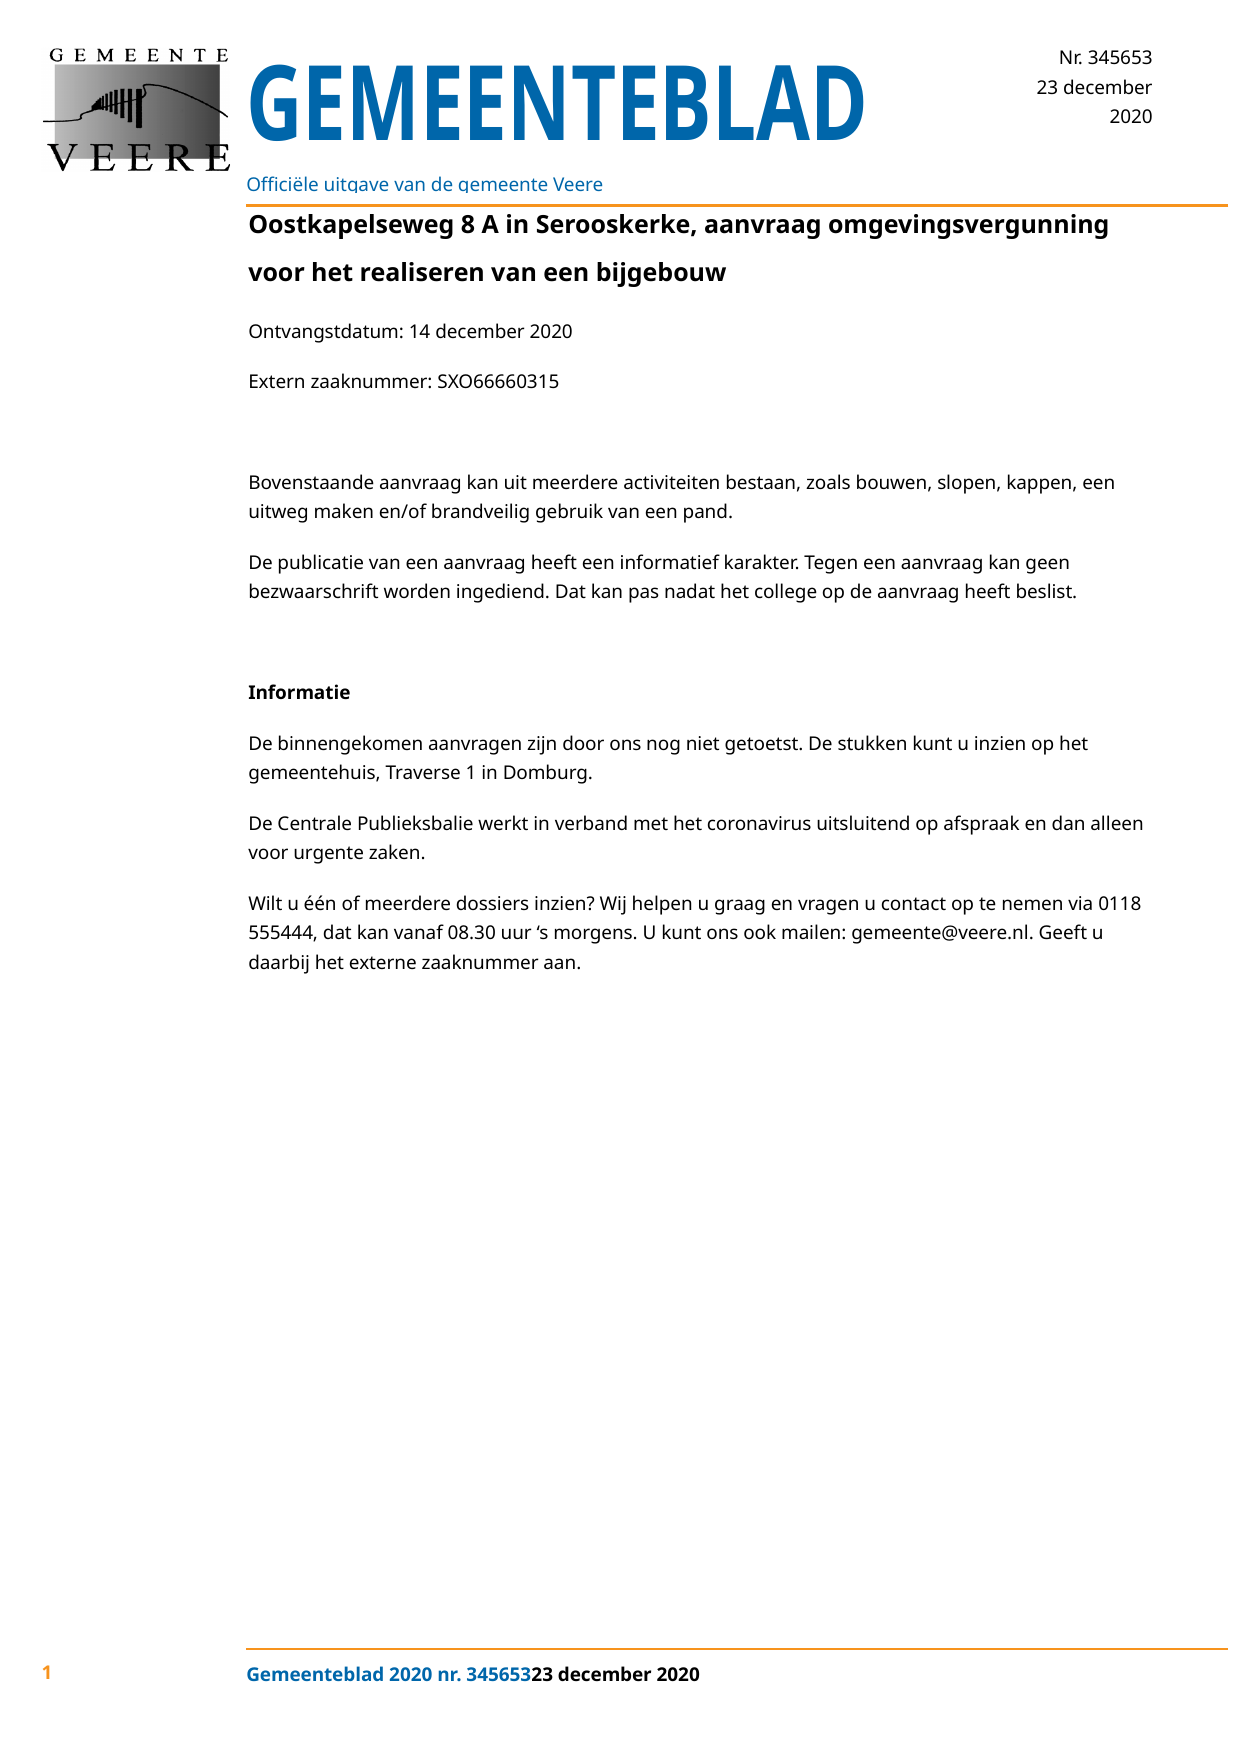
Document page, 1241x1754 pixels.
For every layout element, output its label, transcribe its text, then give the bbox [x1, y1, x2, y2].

text De Centrale Publieksbalie werkt in verband met het coronavirus uitsluitend op afspraak en dan alleen voor urgente zaken. [248, 810, 1152, 865]
picture [41, 47, 231, 172]
text Bovenstaande aanvraag kan uit meerdere activiteiten bestaan, zoals bouwen, slopen, kappen, een uitweg maken en/of brandveilig gebruik van een pand. [248, 469, 1152, 524]
text Oostkapelseweg 8 A in Serooskerke, aanvraag omgevingsvergunning voor het realiseren van een bijgebouw [248, 207, 1152, 288]
text Ontvangstdatum: 14 december 2020 [248, 318, 1152, 344]
text Informatie [248, 679, 1152, 705]
text Extern zaaknummer: SXO66660315 [248, 368, 1152, 394]
text Wilt u één of meerdere dossiers inzien? Wij helpen u graag en vragen u contact op te nemen via 0118 555444, dat kan vanaf 08.30 uur ‘s morgens. U kunt ons ook mailen: gemeente@veere.nl. Geeft u daarbij het externe zaaknummer aan. [248, 890, 1152, 975]
text De binnengekomen aanvragen zijn door ons nog niet getoetst. De stukken kunt u inzien op het gemeentehuis, Traverse 1 in Domburg. [248, 730, 1152, 785]
text De publicatie van een aanvraag heeft een informatief karakter. Tegen een aanvraag kan geen bezwaarschrift worden ingediend. Dat kan pas nadat het college op de aanvraag heeft beslist. [248, 549, 1152, 604]
